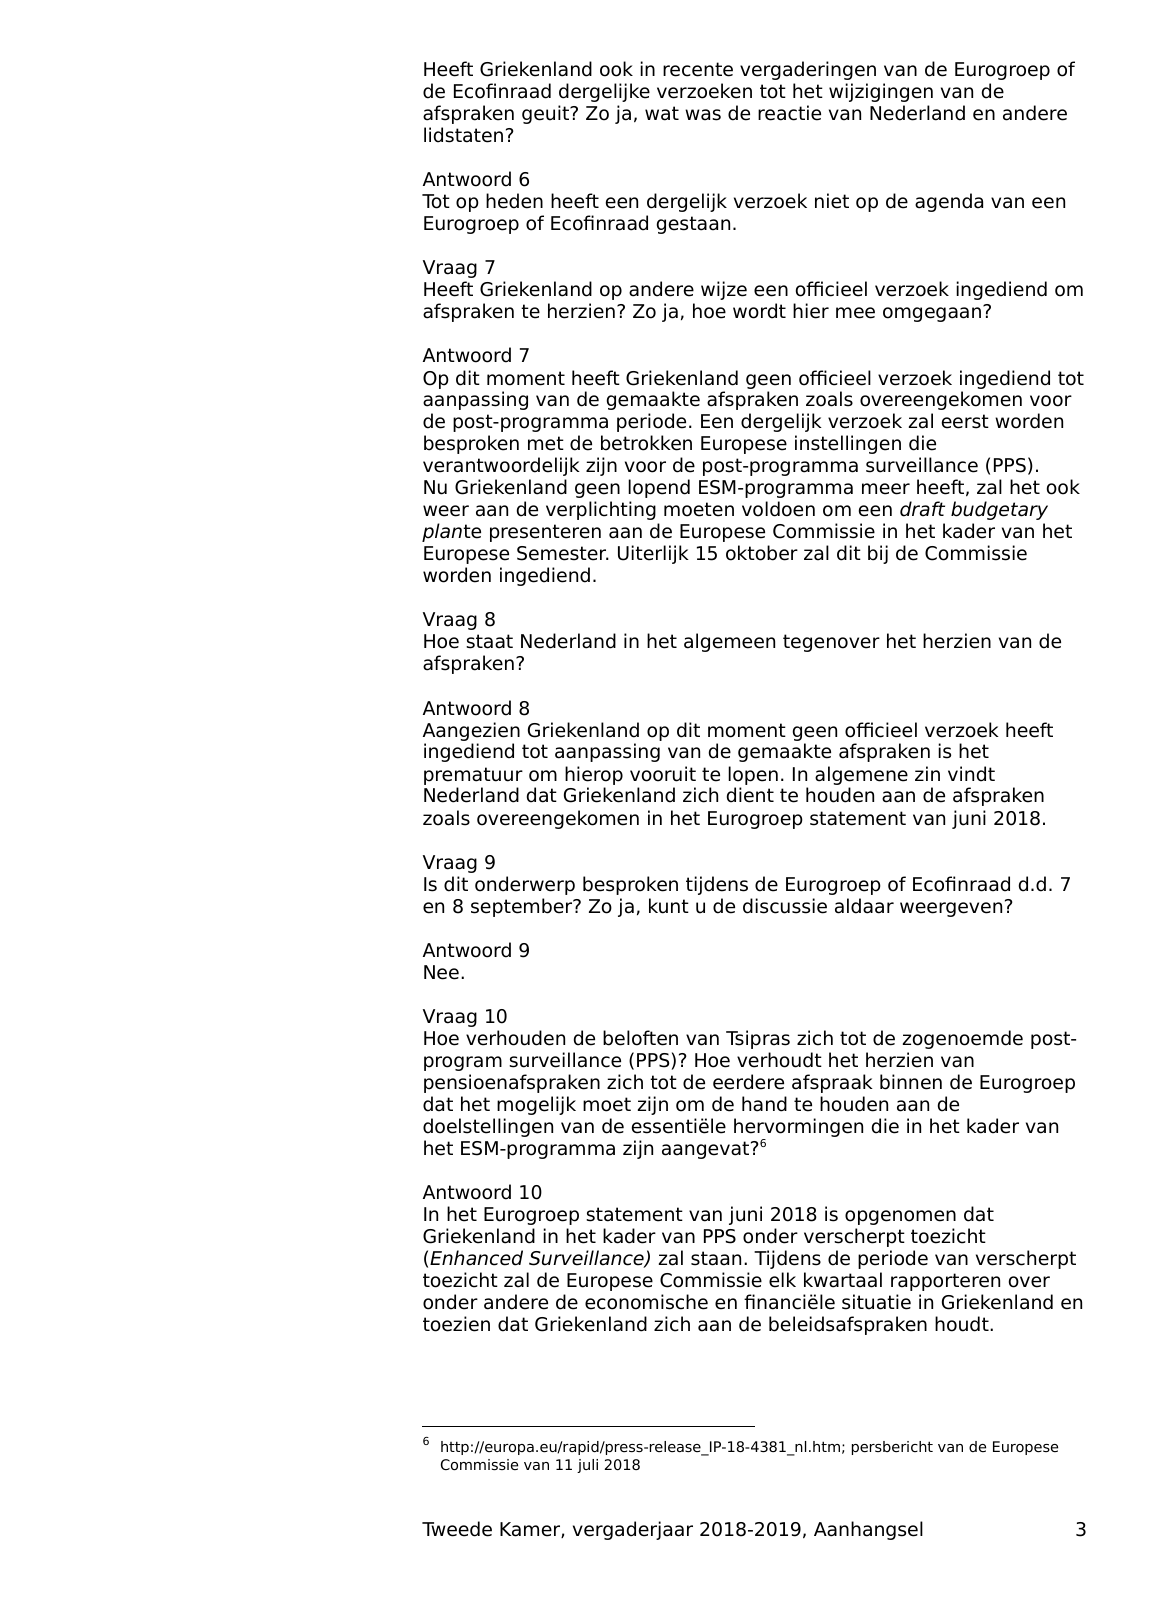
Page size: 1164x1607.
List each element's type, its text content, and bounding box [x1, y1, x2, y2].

text Nee. [422, 962, 1087, 984]
text Antwoord 7 [422, 345, 1087, 367]
text Antwoord 10 [422, 1182, 1087, 1204]
text Hoe staat Nederland in het algemeen tegenover het herzien van de afspraken? [422, 631, 1087, 675]
text Aangezien Griekenland op dit moment geen officieel verzoek heeft ingediend tot aanpassing van de gemaakte afspraken is het prematuur om hierop vooruit te lopen. In algemene zin vindt Nederland dat Griekenland zich dient te houden aan de afspraken zoals overeengekomen in het Eurogroep statement van juni 2018. [422, 719, 1087, 829]
text Tot op heden heeft een dergelijk verzoek niet op de agenda van een Eurogroep of Ecofinraad gestaan. [422, 191, 1087, 235]
text Op dit moment heeft Griekenland geen officieel verzoek ingediend tot aanpassing van de gemaakte afspraken zoals overeengekomen voor de post-programma periode. Een dergelijk verzoek zal eerst worden besproken met de betrokken Europese instellingen die verantwoordelijk zijn voor de post-programma surveillance (PPS). [422, 367, 1087, 477]
text Vraag 8 [422, 609, 1087, 631]
text In het Eurogroep statement van juni 2018 is opgenomen dat Griekenland in het kader van PPS onder verscherpt toezicht (Enhanced Surveillance) zal staan. Tijdens de periode van verscherpt toezicht zal de Europese Commissie elk kwartaal rapporteren over onder andere de economische en financiële situatie in Griekenland en toezien dat Griekenland zich aan de beleidsafspraken houdt. [422, 1204, 1087, 1336]
text Antwoord 8 [422, 697, 1087, 719]
text Hoe verhouden de beloften van Tsipras zich tot de zogenoemde post-program surveillance (PPS)? Hoe verhoudt het herzien van pensioenafspraken zich tot de eerdere afspraak binnen de Eurogroep dat het mogelijk moet zijn om de hand te houden aan de doelstellingen van de essentiële hervormingen die in het kader van het ESM-programma zijn aangevat? [422, 1028, 1087, 1160]
text Nu Griekenland geen lopend ESM-programma meer heeft, zal het ook weer aan de verplichting moeten voldoen om een draft budgetary plante presenteren aan de Europese Commissie in het kader van het Europese Semester. Uiterlijk 15 oktober zal dit bij de Commissie worden ingediend. [422, 477, 1087, 587]
text Antwoord 9 [422, 940, 1087, 962]
text Vraag 10 [422, 1006, 1087, 1028]
text http://europa.eu/rapid/press-release_IP-18-4381_nl.htm; persbericht van de Europese Commissie van 11 juli 2018 [422, 1435, 1087, 1474]
text Heeft Griekenland ook in recente vergaderingen van de Eurogroep of de Ecofinraad dergelijke verzoeken tot het wijzigingen van de afspraken geuit? Zo ja, wat was de reactie van Nederland en andere lidstaten? [422, 59, 1087, 147]
text Heeft Griekenland op andere wijze een officieel verzoek ingediend om afspraken te herzien? Zo ja, hoe wordt hier mee omgegaan? [422, 279, 1087, 323]
text Vraag 9 [422, 852, 1087, 873]
text Is dit onderwerp besproken tijdens de Eurogroep of Ecofinraad d.d. 7 en 8 september? Zo ja, kunt u de discussie aldaar weergeven? [422, 873, 1087, 917]
text Vraag 7 [422, 257, 1087, 279]
text Antwoord 6 [422, 169, 1087, 191]
